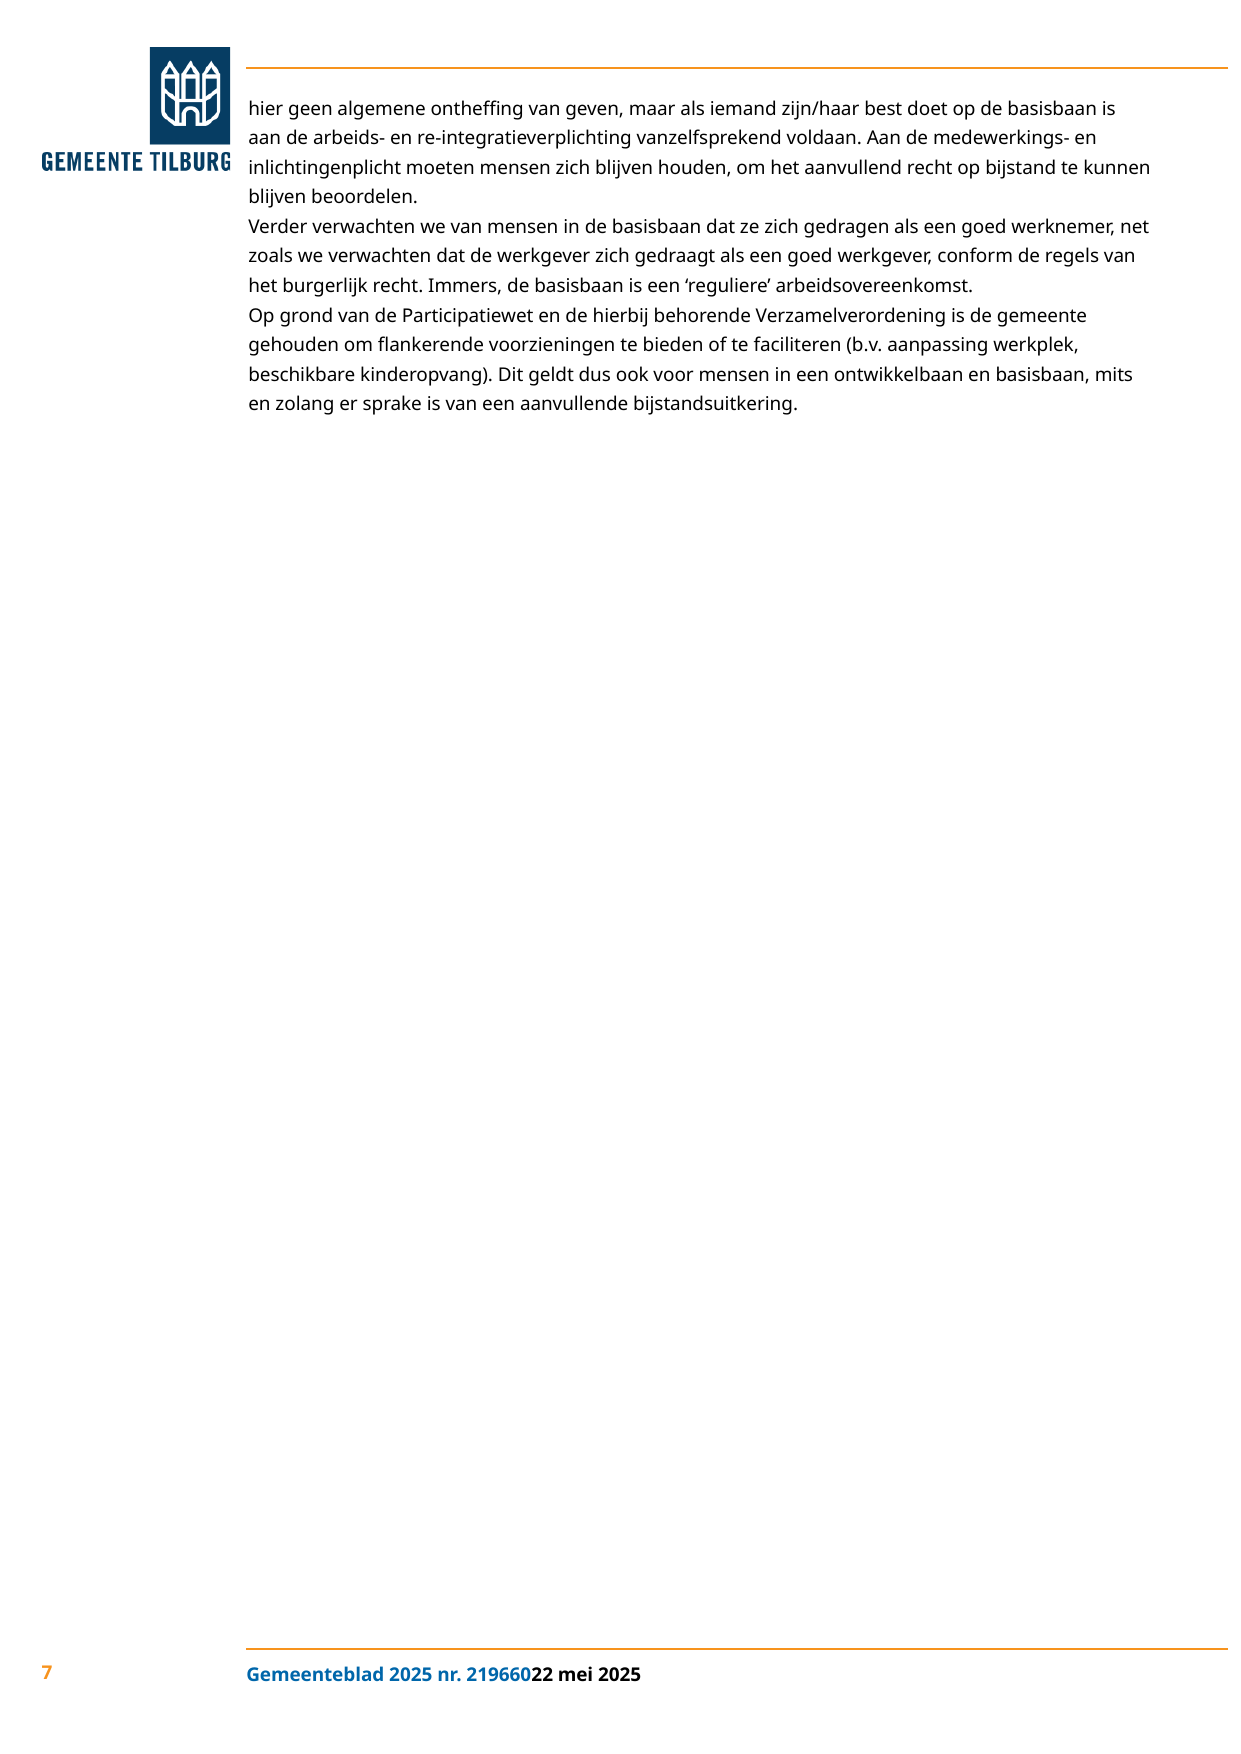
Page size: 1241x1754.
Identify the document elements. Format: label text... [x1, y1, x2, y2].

text Verder verwachten we van mensen in de basisbaan dat ze zich gedragen als een goed werknemer, net zoals we verwachten dat de werkgever zich gedraagt als een goed werkgever, conform de regels van het burgerlijk recht. Immers, de basisbaan is een ‘reguliere’ arbeidsovereenkomst. [248, 213, 1152, 298]
text hier geen algemene ontheffing van geven, maar als iemand zijn/haar best doet op de basisbaan is aan de arbeids- en re-integratieverplichting vanzelfsprekend voldaan. Aan de medewerkings- en inlichtingenplicht moeten mensen zich blijven houden, om het aanvullend recht op bijstand te kunnen blijven beoordelen. [248, 95, 1152, 209]
text Op grond van de Participatiewet en de hierbij behorende Verzamelverordening is de gemeente gehouden om flankerende voorzieningen te bieden of te faciliteren (b.v. aanpassing werkplek, beschikbare kinderopvang). Dit geldt dus ook voor mensen in een ontwikkelbaan en basisbaan, mits en zolang er sprake is van een aanvullende bijstandsuitkering. [248, 302, 1152, 416]
picture [41, 47, 231, 172]
